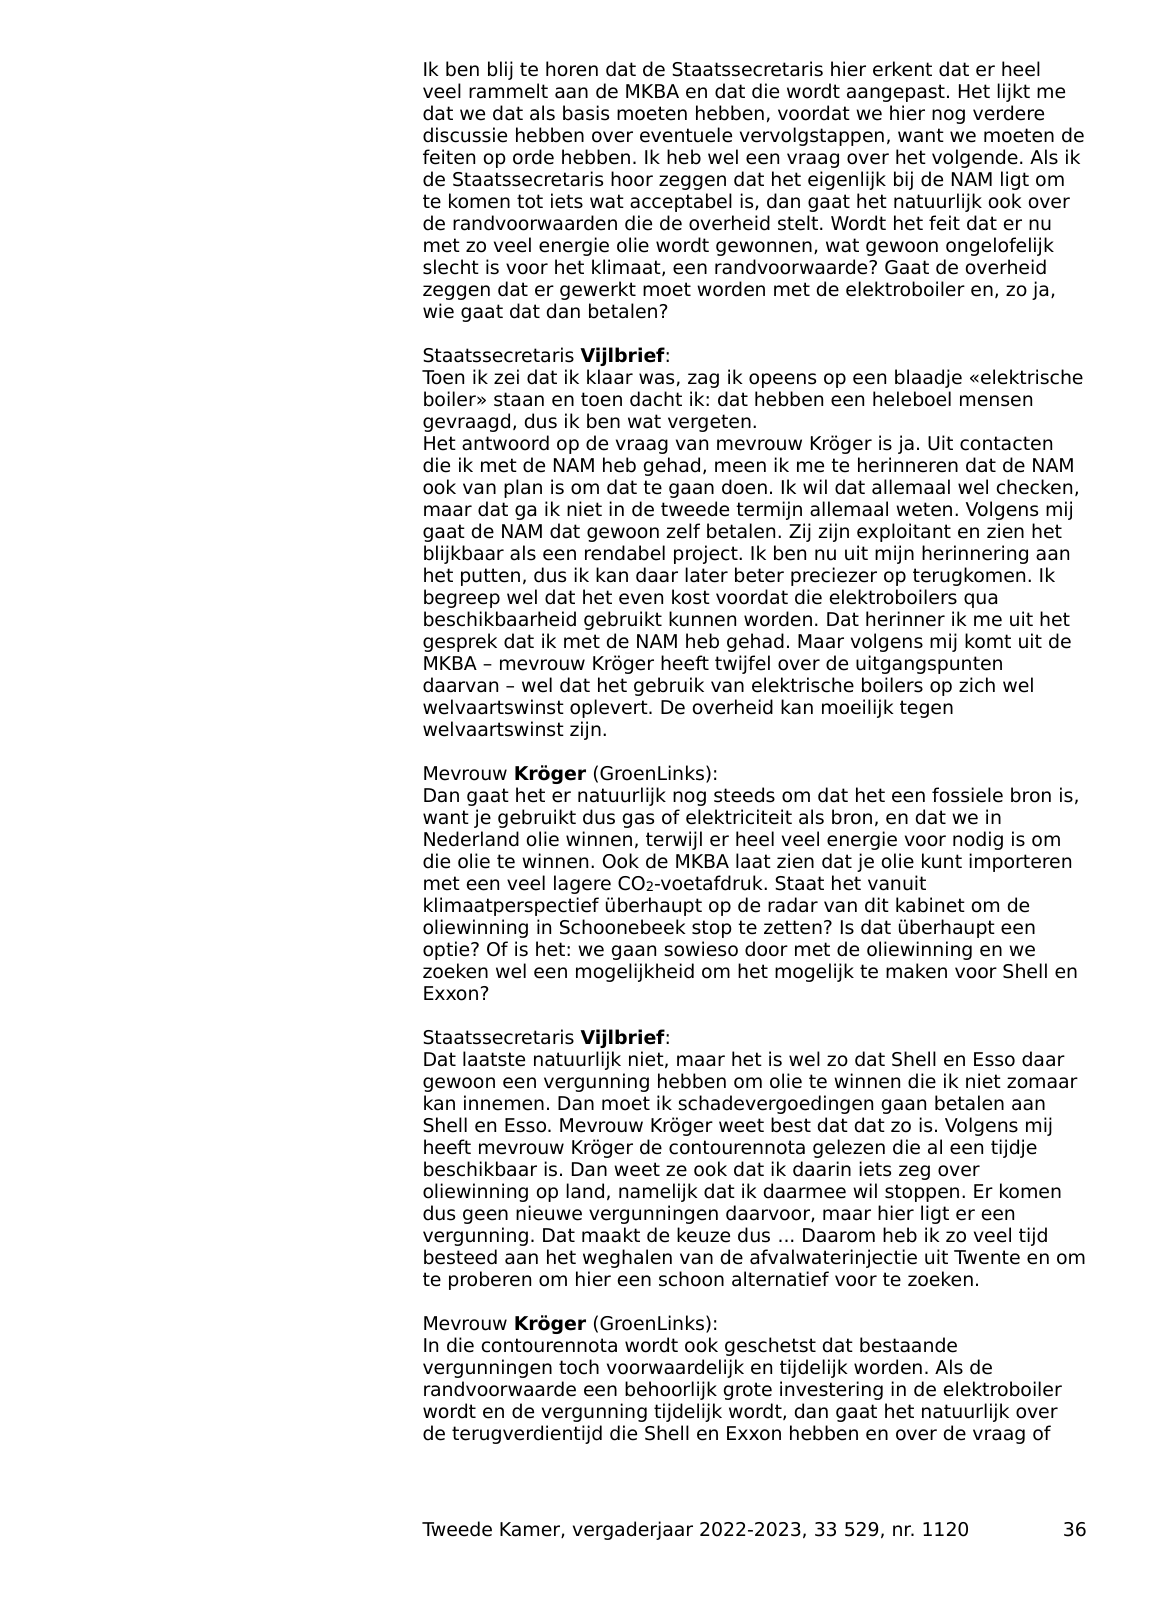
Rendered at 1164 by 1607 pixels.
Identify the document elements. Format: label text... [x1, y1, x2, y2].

text Mevrouw Kröger (GroenLinks): [422, 763, 1087, 785]
text Ik ben blij te horen dat de Staatssecretaris hier erkent dat er heel veel rammelt aan de MKBA en dat die wordt aangepast. Het lijkt me dat we dat als basis moeten hebben, voordat we hier nog verdere discussie hebben over eventuele vervolgstappen, want we moeten de feiten op orde hebben. Ik heb wel een vraag over het volgende. Als ik de Staatssecretaris hoor zeggen dat het eigenlijk bij de NAM ligt om te komen tot iets wat acceptabel is, dan gaat het natuurlijk ook over de randvoorwaarden die de overheid stelt. Wordt het feit dat er nu met zo veel energie olie wordt gewonnen, wat gewoon ongelofelijk slecht is voor het klimaat, een randvoorwaarde? Gaat de overheid zeggen dat er gewerkt moet worden met de elektroboiler en, zo ja, wie gaat dat dan betalen? [422, 59, 1087, 323]
text Staatssecretaris Vijlbrief: [422, 1027, 1087, 1049]
text Staatssecretaris Vijlbrief: [422, 345, 1087, 367]
text Het antwoord op de vraag van mevrouw Kröger is ja. Uit contacten die ik met de NAM heb gehad, meen ik me te herinneren dat de NAM ook van plan is om dat te gaan doen. Ik wil dat allemaal wel checken, maar dat ga ik niet in de tweede termijn allemaal weten. Volgens mij gaat de NAM dat gewoon zelf betalen. Zij zijn exploitant en zien het blijkbaar als een rendabel project. Ik ben nu uit mijn herinnering aan het putten, dus ik kan daar later beter preciezer op terugkomen. Ik begreep wel dat het even kost voordat die elektroboilers qua beschikbaarheid gebruikt kunnen worden. Dat herinner ik me uit het gesprek dat ik met de NAM heb gehad. Maar volgens mij komt uit de MKBA – mevrouw Kröger heeft twijfel over de uitgangspunten daarvan – wel dat het gebruik van elektrische boilers op zich wel welvaartswinst oplevert. De overheid kan moeilijk tegen welvaartswinst zijn. [422, 433, 1087, 741]
text In die contourennota wordt ook geschetst dat bestaande vergunningen toch voorwaardelijk en tijdelijk worden. Als de randvoorwaarde een behoorlijk grote investering in de elektroboiler wordt en de vergunning tijdelijk wordt, dan gaat het natuurlijk over de terugverdientijd die Shell en Exxon hebben en over de vraag of [422, 1335, 1087, 1444]
text Toen ik zei dat ik klaar was, zag ik opeens op een blaadje «elektrische boiler» staan en toen dacht ik: dat hebben een heleboel mensen gevraagd, dus ik ben wat vergeten. [422, 367, 1087, 433]
text Dat laatste natuurlijk niet, maar het is wel zo dat Shell en Esso daar gewoon een vergunning hebben om olie te winnen die ik niet zomaar kan innemen. Dan moet ik schadevergoedingen gaan betalen aan Shell en Esso. Mevrouw Kröger weet best dat dat zo is. Volgens mij heeft mevrouw Kröger de contourennota gelezen die al een tijdje beschikbaar is. Dan weet ze ook dat ik daarin iets zeg over oliewinning op land, namelijk dat ik daarmee wil stoppen. Er komen dus geen nieuwe vergunningen daarvoor, maar hier ligt er een vergunning. Dat maakt de keuze dus ... Daarom heb ik zo veel tijd besteed aan het weghalen van de afvalwaterinjectie uit Twente en om te proberen om hier een schoon alternatief voor te zoeken. [422, 1049, 1087, 1291]
text Dan gaat het er natuurlijk nog steeds om dat het een fossiele bron is, want je gebruikt dus gas of elektriciteit als bron, en dat we in Nederland olie winnen, terwijl er heel veel energie voor nodig is om die olie te winnen. Ook de MKBA laat zien dat je olie kunt importeren met een veel lagere CO2-voetafdruk. Staat het vanuit klimaatperspectief überhaupt op de radar van dit kabinet om de oliewinning in Schoonebeek stop te zetten? Is dat überhaupt een optie? Of is het: we gaan sowieso door met de oliewinning en we zoeken wel een mogelijkheid om het mogelijk te maken voor Shell en Exxon? [422, 785, 1087, 1004]
text Mevrouw Kröger (GroenLinks): [422, 1313, 1087, 1335]
